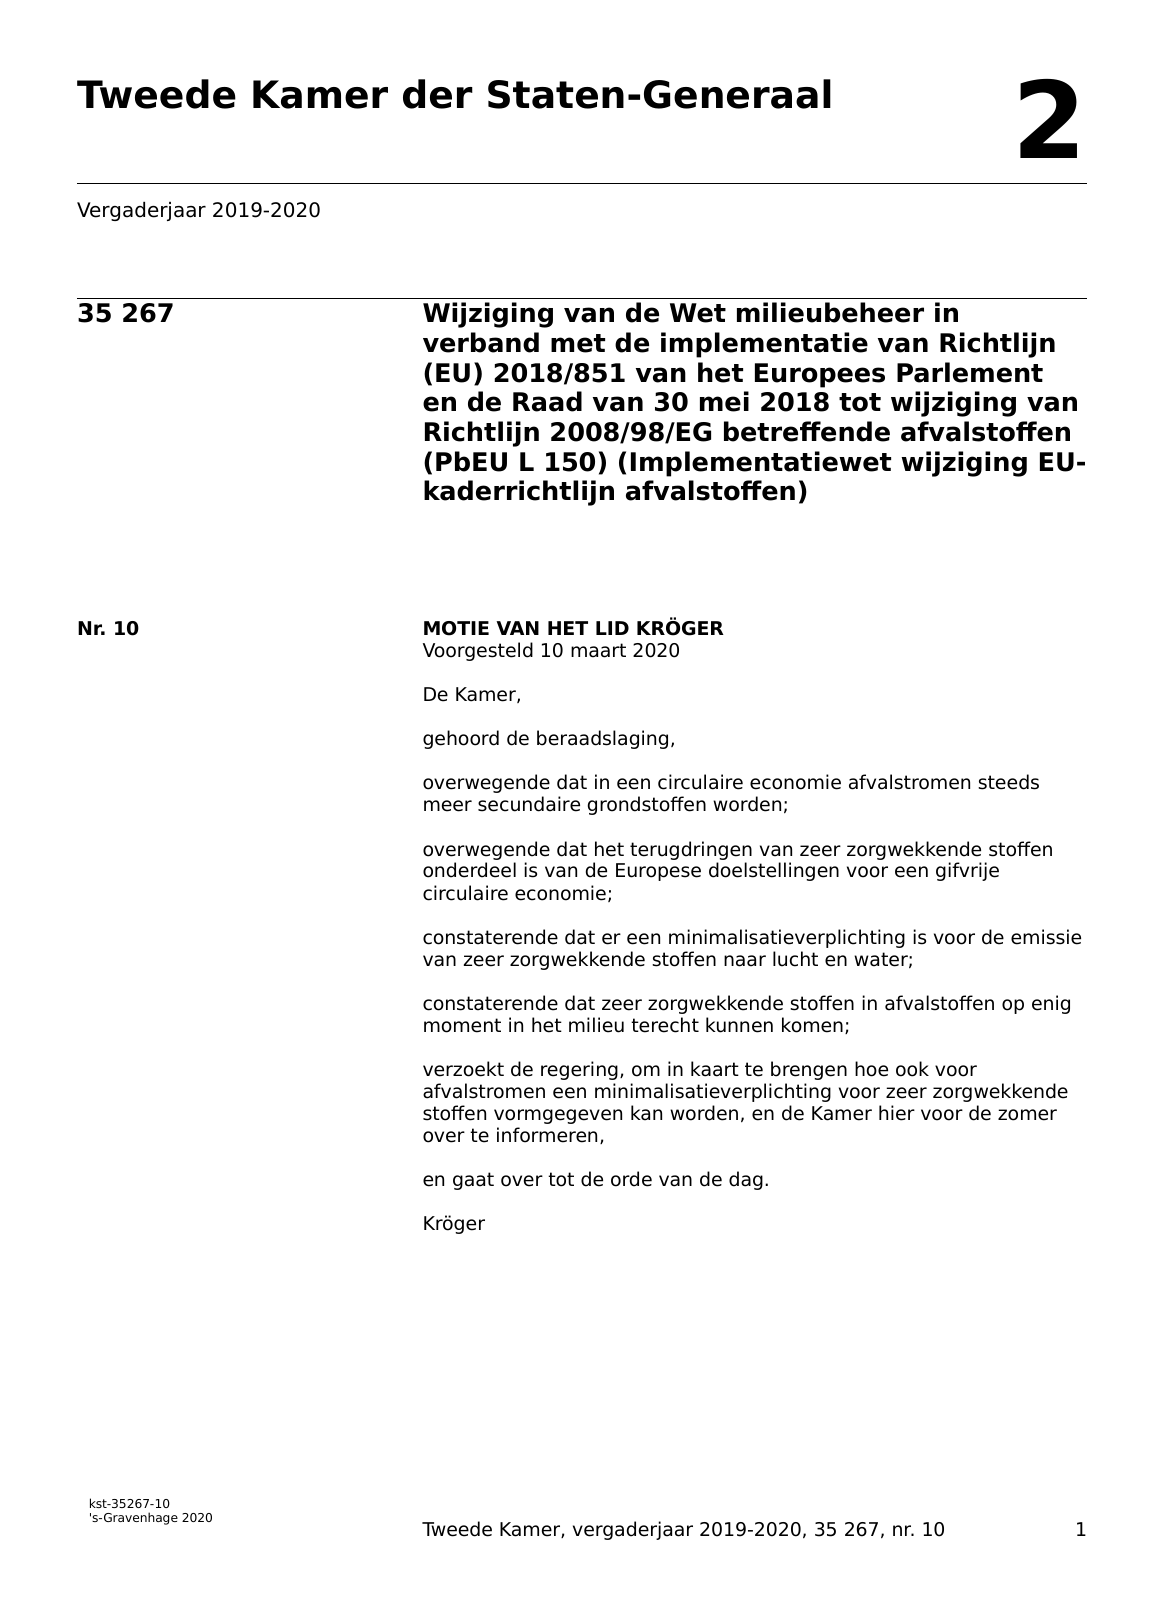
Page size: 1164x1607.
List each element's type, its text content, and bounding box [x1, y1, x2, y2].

text verzoekt de regering, om in kaart te brengen hoe ook voor afvalstromen een minimalisatieverplichting voor zeer zorgwekkende stoffen vormgegeven kan worden, en de Kamer hier voor de zomer over te informeren, [422, 1059, 1087, 1147]
table_header 2 [886, 59, 1087, 183]
subtitle Nr. 10 MOTIE VAN HET LID KRÖGER [77, 618, 1087, 640]
text constaterende dat er een minimalisatieverplichting is voor de emissie van zeer zorgwekkende stoffen naar lucht en water; [422, 927, 1087, 971]
text overwegende dat het terugdringen van zeer zorgwekkende stoffen onderdeel is van de Europese doelstellingen voor een gifvrije circulaire economie; [422, 838, 1087, 904]
text De Kamer, [422, 684, 1087, 706]
text Kröger [422, 1213, 1087, 1235]
text overwegende dat in een circulaire economie afvalstromen steeds meer secundaire grondstoffen worden; [422, 772, 1087, 816]
text Voorgesteld 10 maart 2020 [422, 640, 1087, 662]
text en gaat over tot de orde van de dag. [422, 1169, 1087, 1191]
text gehoord de beraadslaging, [422, 728, 1087, 750]
text kst-35267-10 [88, 1497, 323, 1511]
text 's-Gravenhage 2020 [88, 1511, 323, 1525]
text constaterende dat zeer zorgwekkende stoffen in afvalstoffen op enig moment in het milieu terecht kunnen komen; [422, 993, 1087, 1037]
table_cell Vergaderjaar 2019-2020 [77, 184, 1087, 298]
subtitle 35 267 Wijziging van de Wet milieubeheer in verband met de implementatie van Richtlijn (EU) 2018/851 van het Europees Parlement en de Raad van 30 mei 2018 tot wijziging van Richtlijn 2008/98/EG betreffende afvalstoffen (PbEU L 150) (Implementatiewet wijziging EU-kaderrichtlijn afvalstoffen) [77, 299, 1087, 507]
table_header Tweede Kamer der Staten-Generaal [77, 59, 886, 183]
